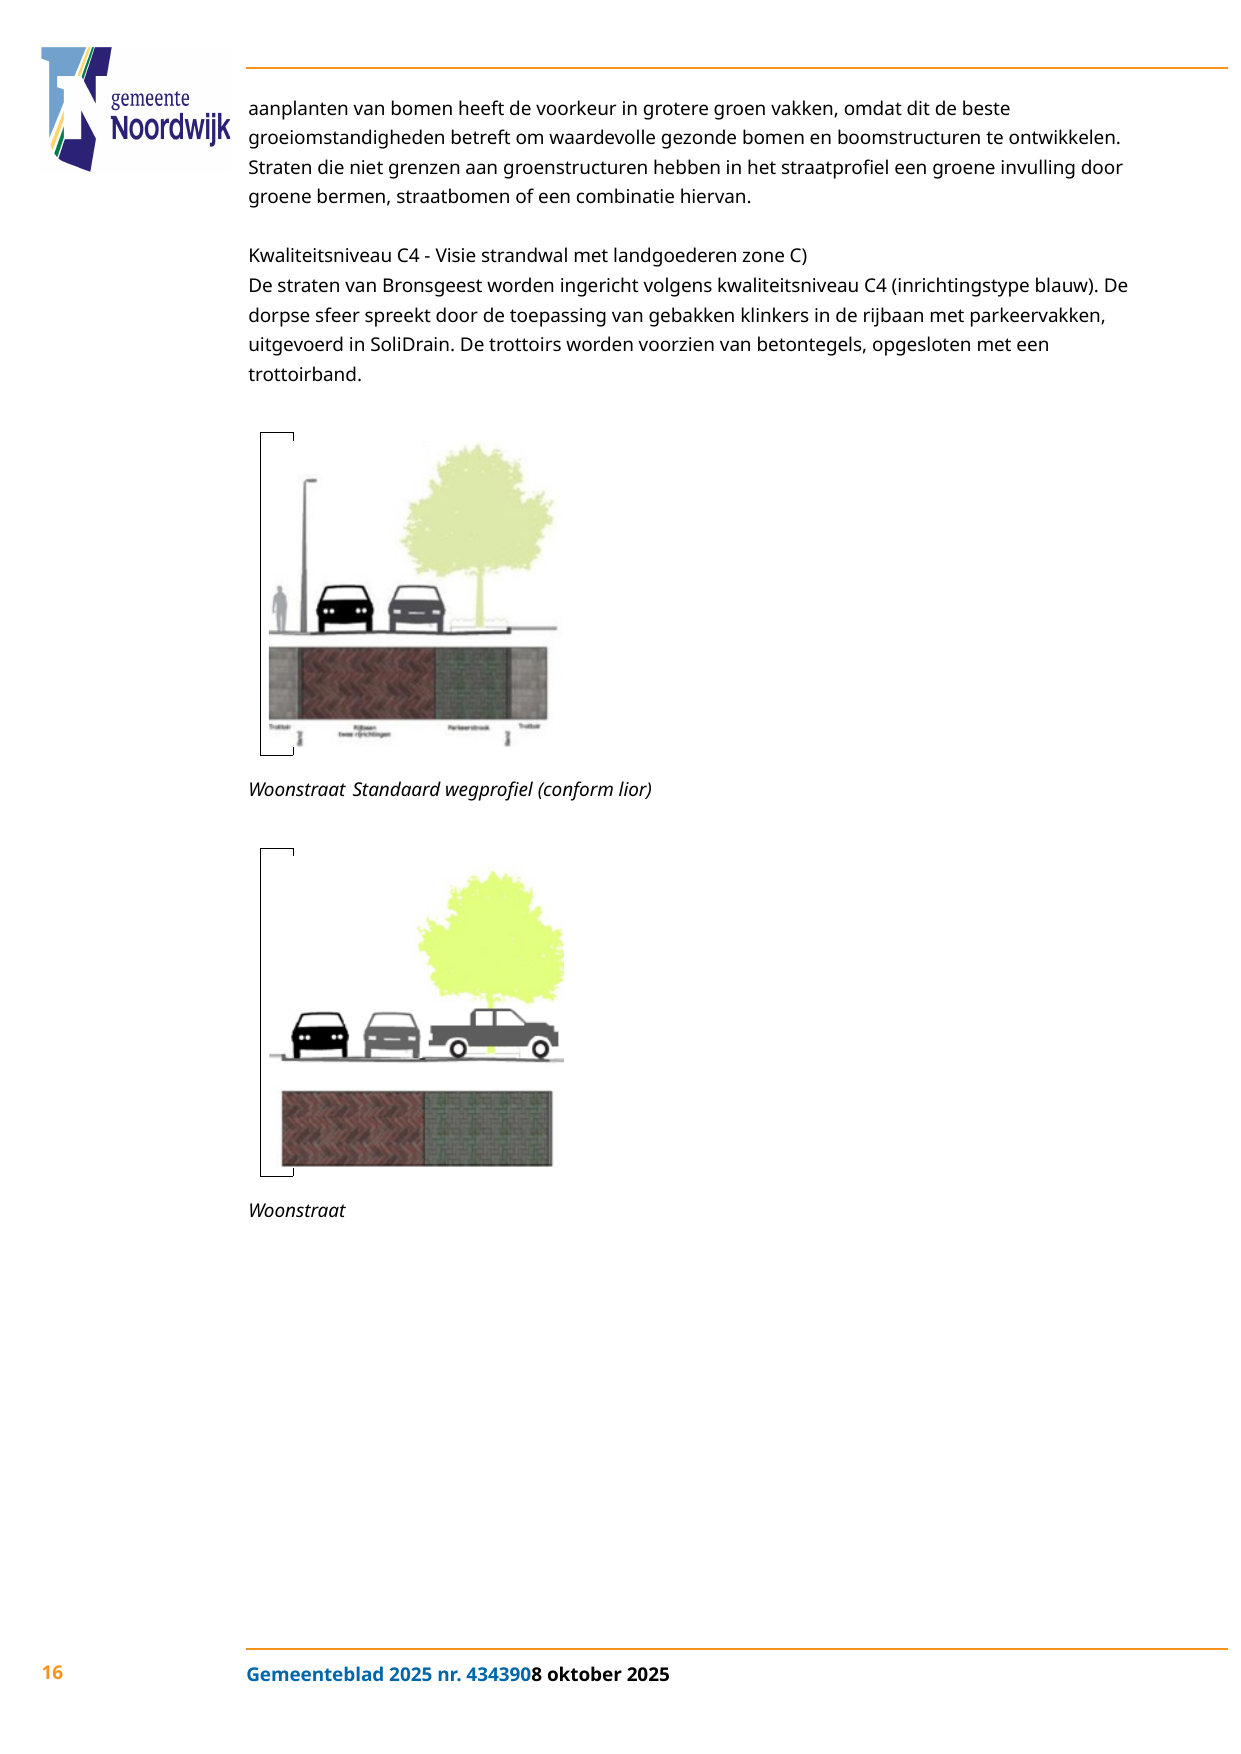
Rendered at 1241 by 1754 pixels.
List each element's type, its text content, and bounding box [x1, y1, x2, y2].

picture [268, 856, 565, 1168]
text Kwaliteitsniveau C4 - Visie strandwal met landgoederen zone C) [248, 243, 1152, 268]
text Woonstraat [248, 1198, 1152, 1223]
picture [268, 441, 565, 747]
text aanplanten van bomen heeft de voorkeur in grotere groen vakken, omdat dit de beste groeiomstandigheden betreft om waardevolle gezonde bomen en boomstructuren te ontwikkelen. Straten die niet grenzen aan groenstructuren hebben in het straatprofiel een groene invulling door groene bermen, straatbomen of een combinatie hiervan. [248, 95, 1152, 209]
picture [41, 47, 231, 172]
text De straten van Bronsgeest worden ingericht volgens kwaliteitsniveau C4 (inrichtingstype blauw). De dorpse sfeer spreekt door de toepassing van gebakken klinkers in de rijbaan met parkeervakken, uitgevoerd in SoliDrain. De trottoirs worden voorzien van betontegels, opgesloten met een trottoirband. [248, 272, 1152, 387]
text Woonstraat Standaard wegprofiel (conform lior) [248, 777, 1152, 802]
